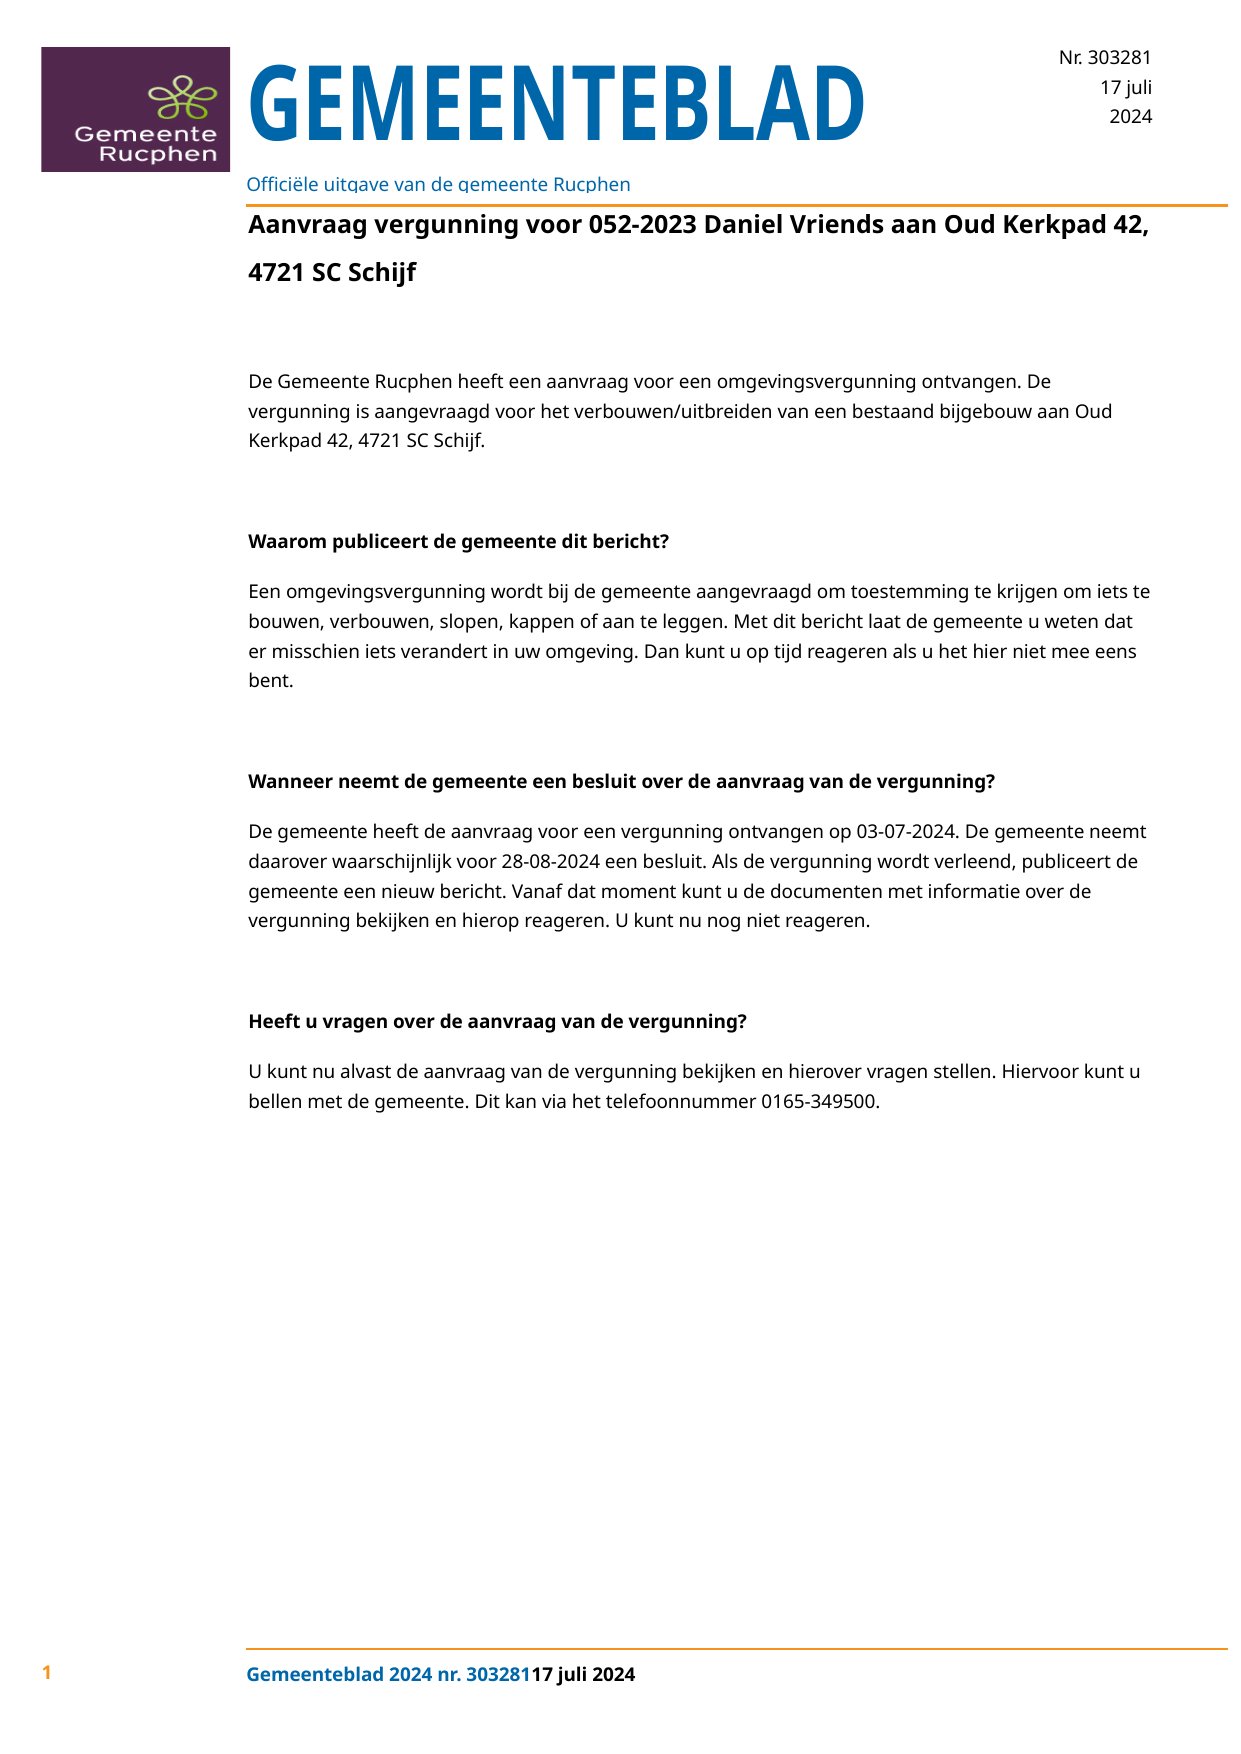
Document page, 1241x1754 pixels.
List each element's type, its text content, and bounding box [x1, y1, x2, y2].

text De Gemeente Rucphen heeft een aanvraag voor een omgevingsvergunning ontvangen. De vergunning is aangevraagd voor het verbouwen/uitbreiden van een bestaand bijgebouw aan Oud Kerkpad 42, 4721 SC Schijf. [248, 368, 1152, 453]
text Aanvraag vergunning voor 052-2023 Daniel Vriends aan Oud Kerkpad 42, 4721 SC Schijf [248, 207, 1152, 288]
text De gemeente heeft de aanvraag voor een vergunning ontvangen op 03-07-2024. De gemeente neemt daarover waarschijnlijk voor 28-08-2024 een besluit. Als de vergunning wordt verleend, publiceert de gemeente een nieuw bericht. Vanaf dat moment kunt u de documenten met informatie over de vergunning bekijken en hierop reageren. U kunt nu nog niet reageren. [248, 819, 1152, 933]
text Waarom publiceert de gemeente dit bericht? [248, 528, 1152, 554]
picture [41, 47, 231, 172]
text U kunt nu alvast de aanvraag van de vergunning bekijken en hierover vragen stellen. Hiervoor kunt u bellen met de gemeente. Dit kan via het telefoonnummer 0165-349500. [248, 1059, 1152, 1114]
text Wanneer neemt de gemeente een besluit over de aanvraag van de vergunning? [248, 768, 1152, 794]
text Een omgevingsvergunning wordt bij de gemeente aangevraagd om toestemming te krijgen om iets te bouwen, verbouwen, slopen, kappen of aan te leggen. Met dit bericht laat de gemeente u weten dat er misschien iets verandert in uw omgeving. Dan kunt u op tijd reageren als u het hier niet mee eens bent. [248, 579, 1152, 693]
text Heeft u vragen over de aanvraag van de vergunning? [248, 1008, 1152, 1034]
